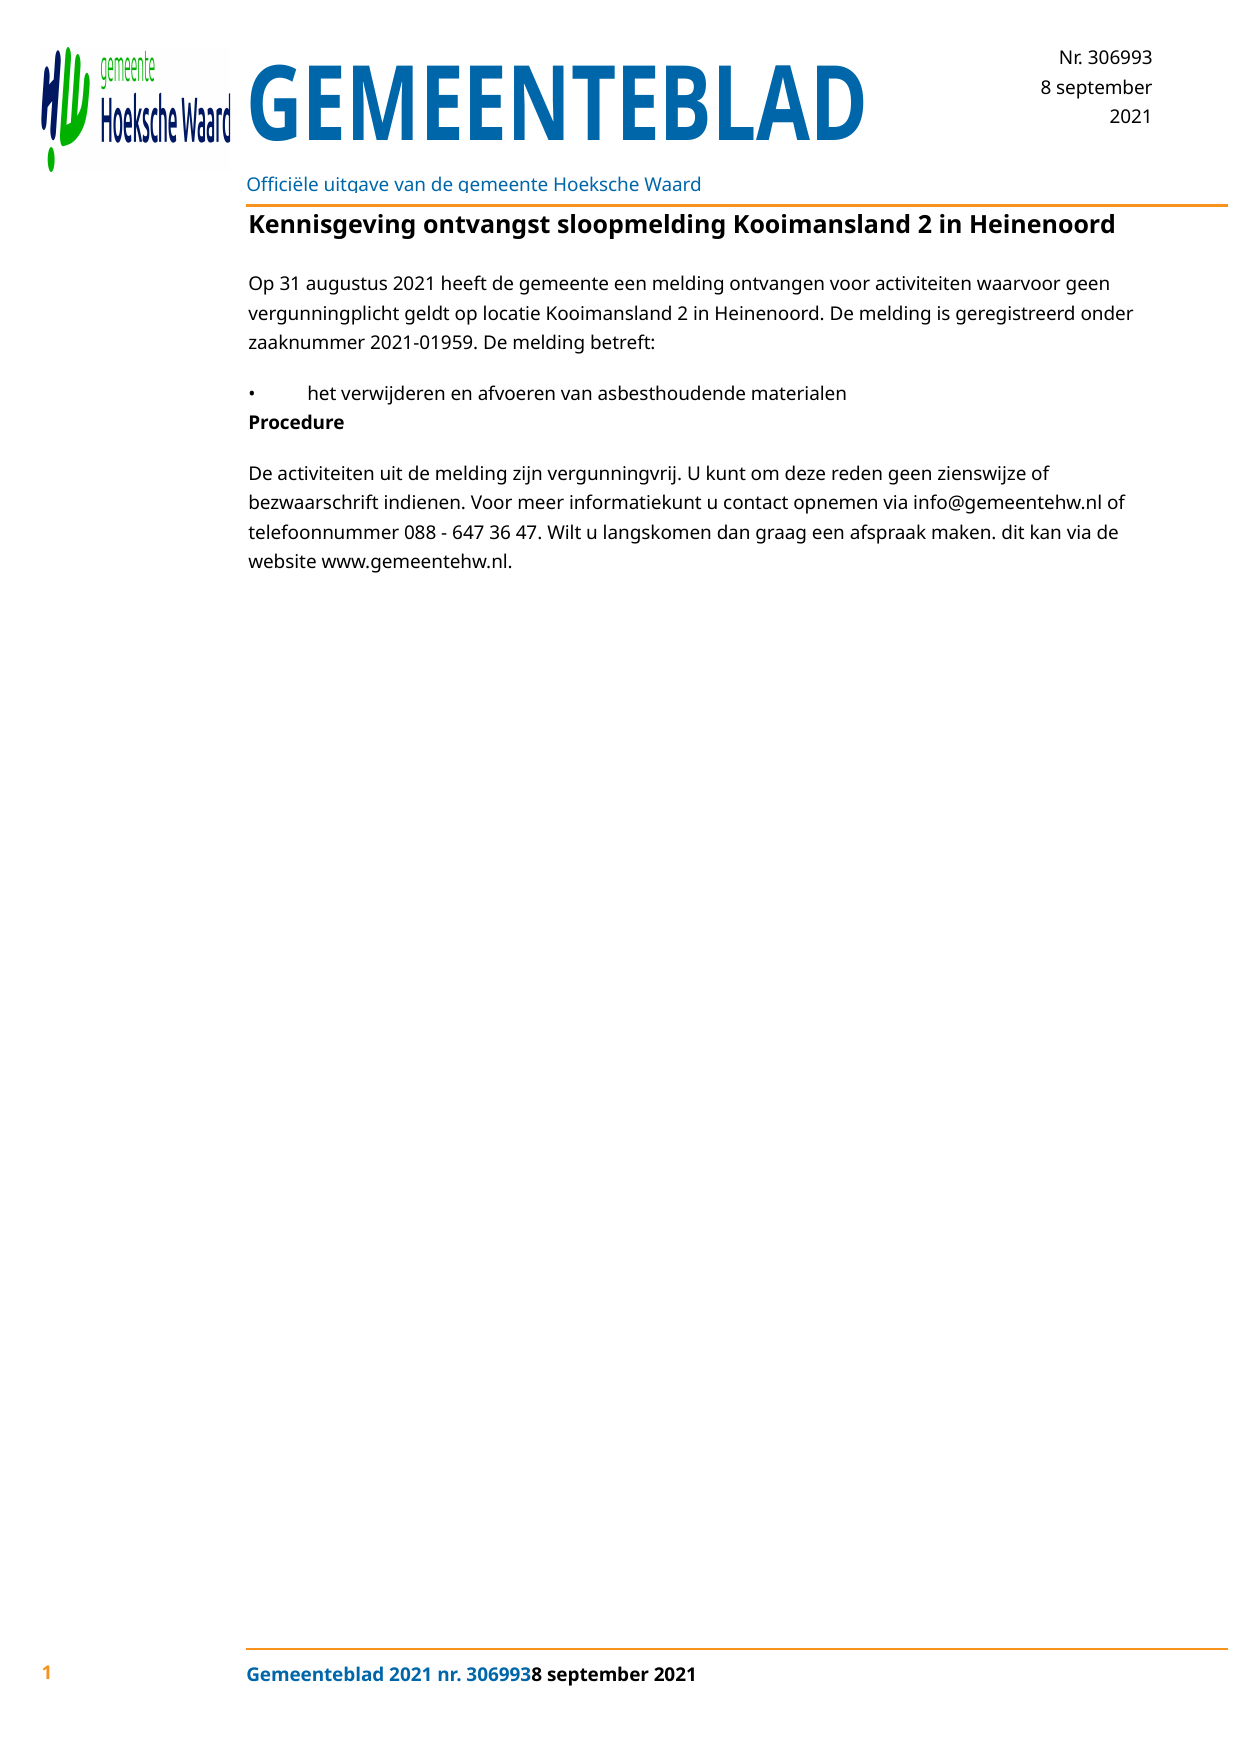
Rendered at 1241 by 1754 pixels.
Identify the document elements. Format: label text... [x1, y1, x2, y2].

list het verwijderen en afvoeren van asbesthoudende materialen [248, 380, 1152, 406]
text Op 31 augustus 2021 heeft de gemeente een melding ontvangen voor activiteiten waarvoor geen vergunningplicht geldt op locatie Kooimansland 2 in Heinenoord. De melding is geregistreerd onder zaaknummer 2021-01959. De melding betreft: [248, 270, 1152, 355]
text Procedure [248, 409, 1152, 435]
picture [41, 47, 231, 172]
text De activiteiten uit de melding zijn vergunningvrij. U kunt om deze reden geen zienswijze of bezwaarschrift indienen. Voor meer informatiekunt u contact opnemen via info@gemeentehw.nl of telefoonnummer 088 - 647 36 47. Wilt u langskomen dan graag een afspraak maken. dit kan via de website www.gemeentehw.nl. [248, 460, 1152, 574]
text Kennisgeving ontvangst sloopmelding Kooimansland 2 in Heinenoord [248, 207, 1152, 241]
